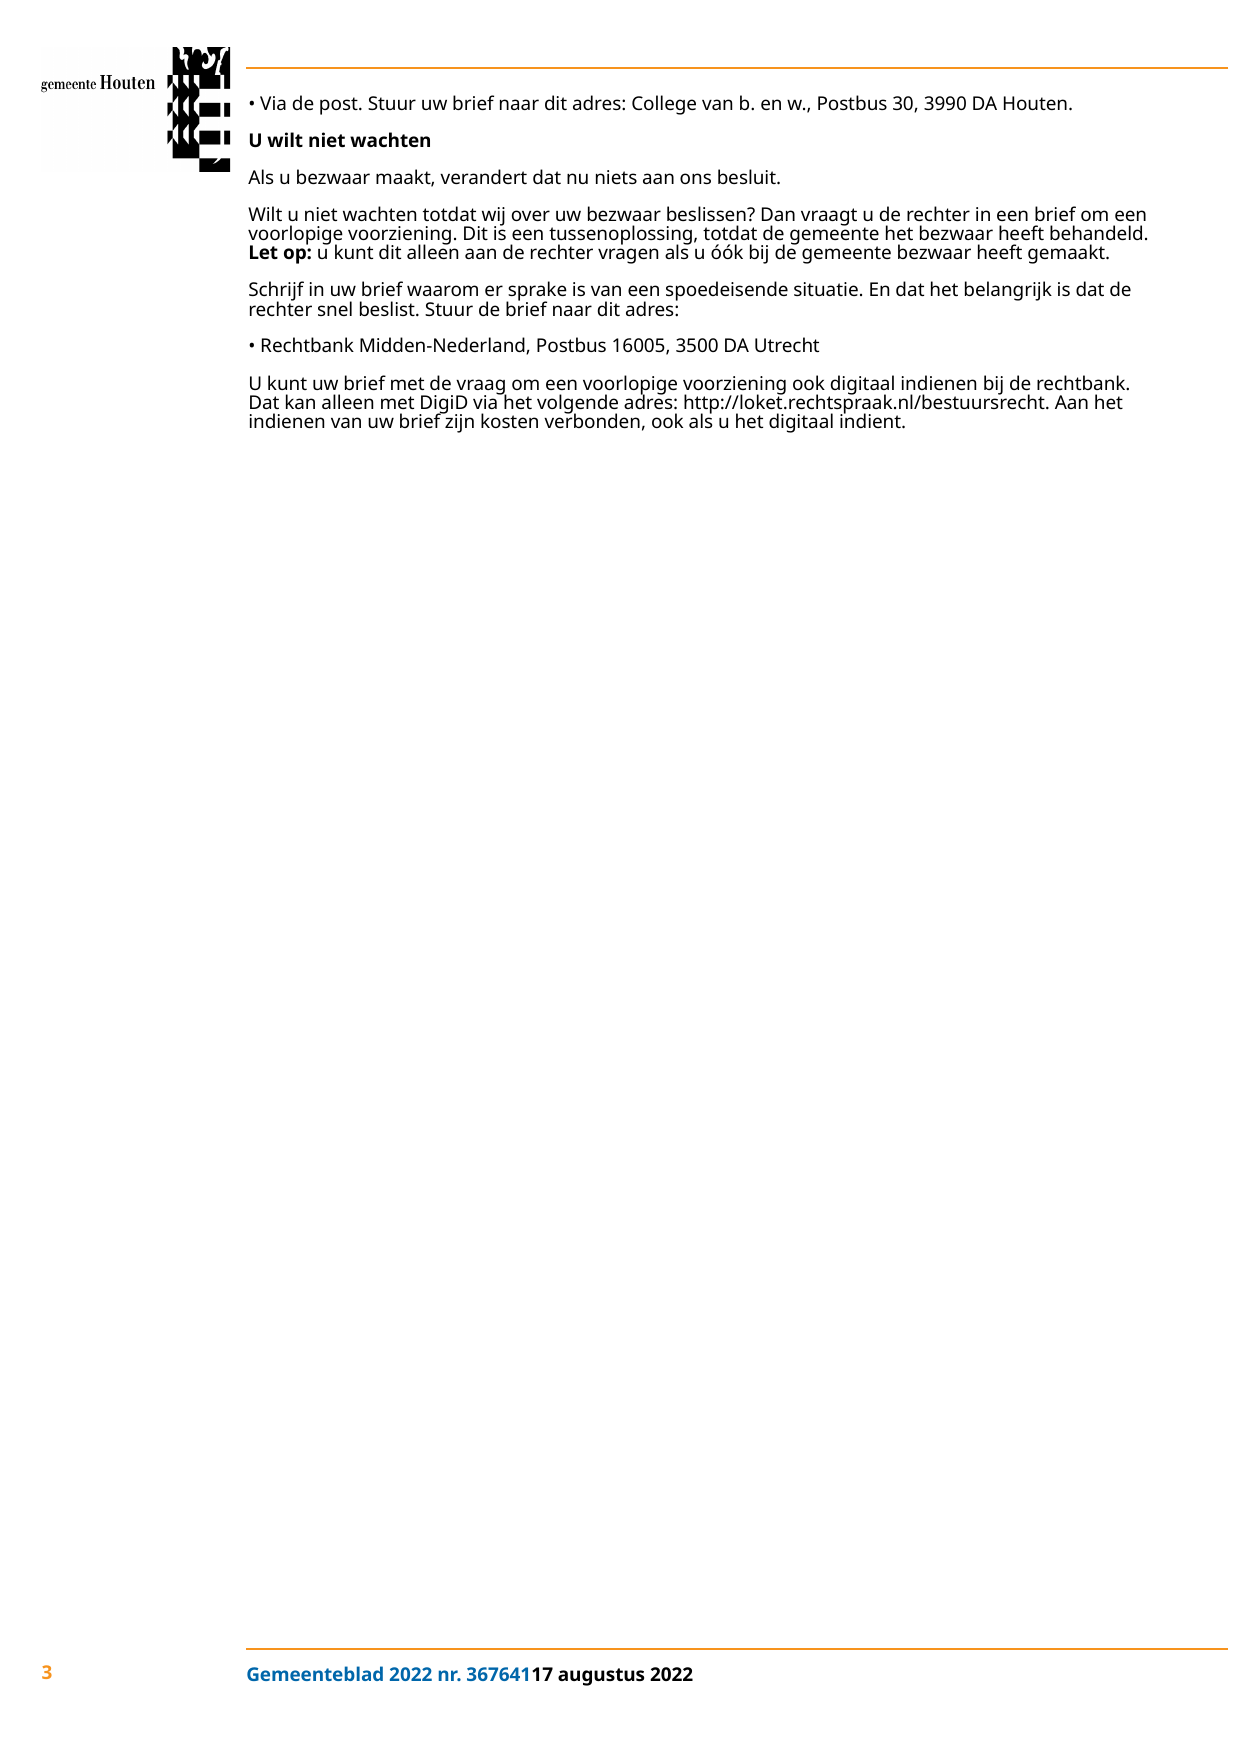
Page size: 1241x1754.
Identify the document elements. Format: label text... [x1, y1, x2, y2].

text U wilt niet wachten [248, 132, 1152, 151]
text Wilt u niet wachten totdat wij over uw bezwaar beslissen? Dan vraagt u de rechter in een brief om een voorlopige voorziening. Dit is een tussenoplossing, totdat de gemeente het bezwaar heeft behandeld. Let op: u kunt dit alleen aan de rechter vragen als u óók bij de gemeente bezwaar heeft gemaakt. [248, 206, 1152, 263]
text Schrijf in uw brief waarom er sprake is van een spoedeisende situatie. En dat het belangrijk is dat de rechter snel beslist. Stuur de brief naar dit adres: [248, 281, 1152, 320]
picture [41, 47, 231, 172]
text • Via de post. Stuur uw brief naar dit adres: College van b. en w., Postbus 30, 3990 DA Houten. [248, 95, 1152, 114]
text U kunt uw brief met de vraag om een voorlopige voorziening ook digitaal indienen bij de rechtbank. Dat kan alleen met DigiD via het volgende adres: http://loket.rechtspraak.nl/bestuursrecht. Aan het indienen van uw brief zijn kosten verbonden, ook als u het digitaal indient. [248, 374, 1152, 432]
text • Rechtbank Midden-Nederland, Postbus 16005, 3500 DA Utrecht [248, 337, 1152, 357]
text Als u bezwaar maakt, verandert dat nu niets aan ons besluit. [248, 169, 1152, 188]
